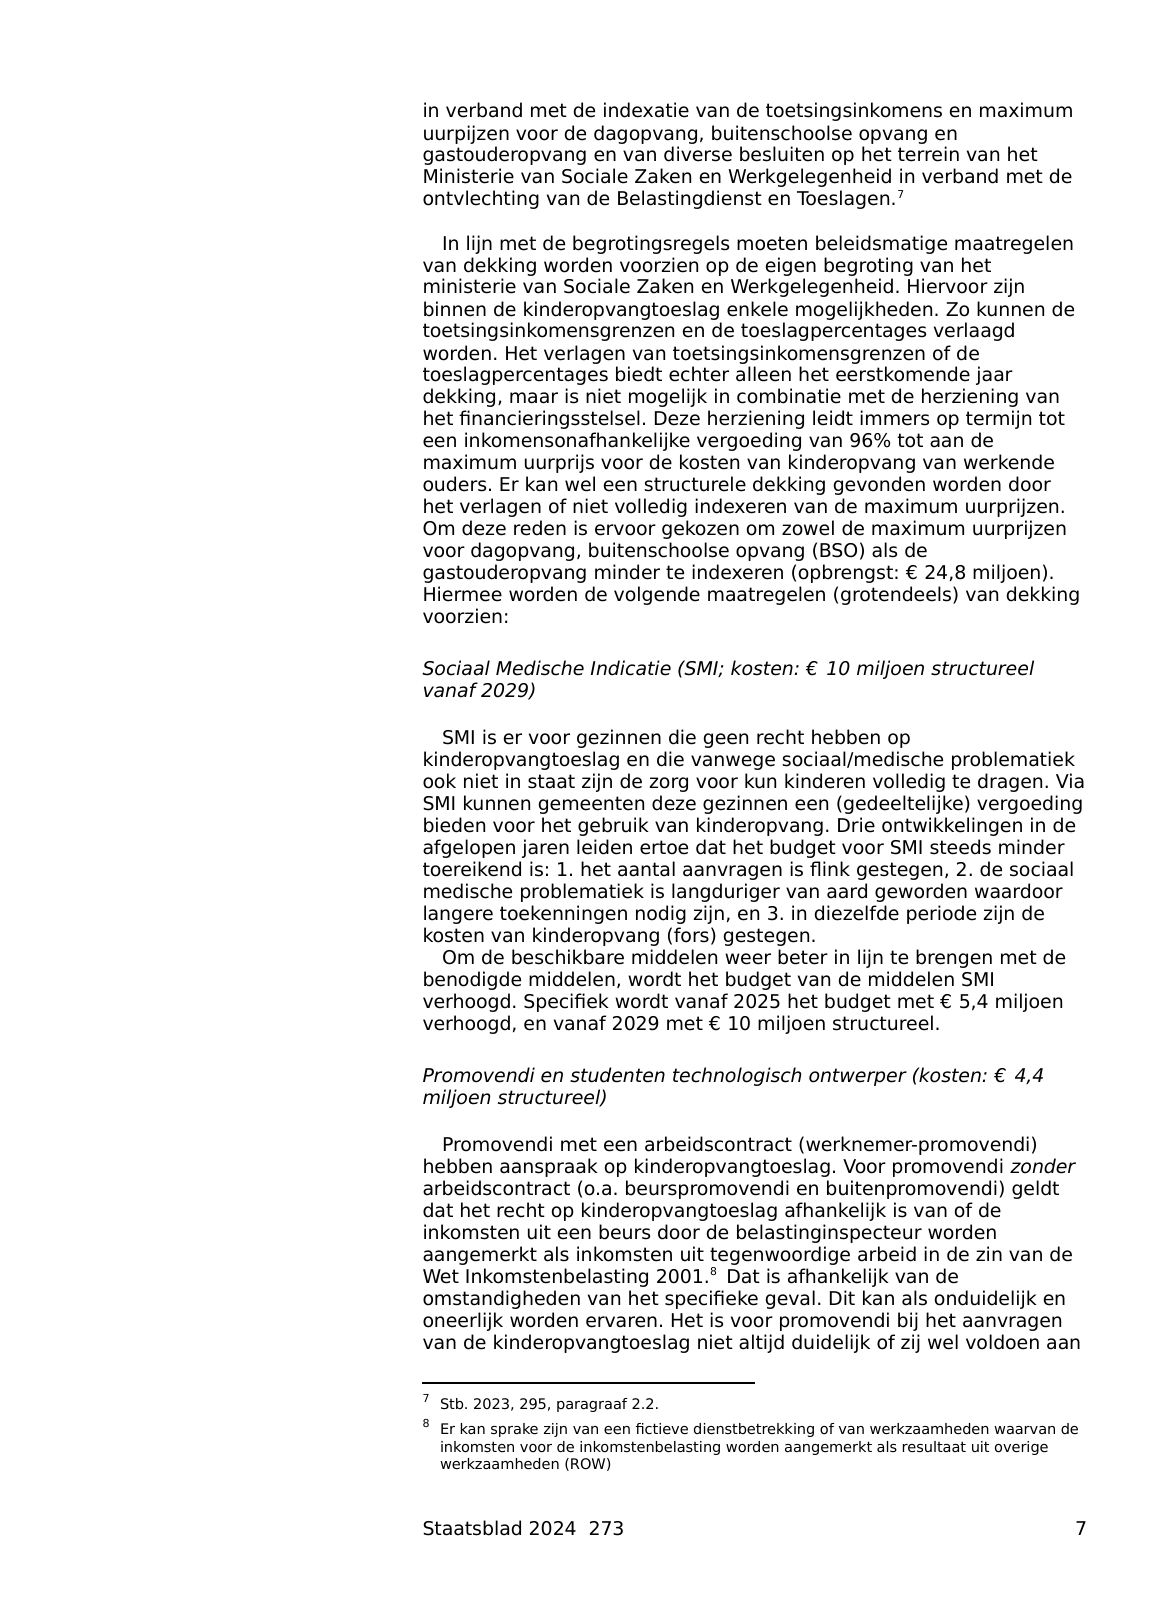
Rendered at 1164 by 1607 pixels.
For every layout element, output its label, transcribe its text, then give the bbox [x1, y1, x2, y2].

text Om de beschikbare middelen weer beter in lijn te brengen met de benodigde middelen, wordt het budget van de middelen SMI verhoogd. Specifiek wordt vanaf 2025 het budget met € 5,4 miljoen verhoogd, en vanaf 2029 met € 10 miljoen structureel. [422, 947, 1087, 1035]
subtitle Sociaal Medische Indicatie (SMI; kosten: € 10 miljoen structureel vanaf 2029) [422, 658, 1087, 702]
text Promovendi met een arbeidscontract (werknemer-promovendi) hebben aanspraak op kinderopvangtoeslag. Voor promovendi zonder arbeidscontract (o.a. beurspromovendi en buitenpromovendi) geldt dat het recht op kinderopvangtoeslag afhankelijk is van of de inkomsten uit een beurs door de belastinginspecteur worden aangemerkt als inkomsten uit tegenwoordige arbeid in de zin van de Wet Inkomstenbelasting 2001. Dat is afhankelijk van de omstandigheden van het specifieke geval. Dit kan als onduidelijk en oneerlijk worden ervaren. Het is voor promovendi bij het aanvragen van de kinderopvangtoeslag niet altijd duidelijk of zij wel voldoen aan [422, 1134, 1087, 1353]
text in verband met de indexatie van de toetsingsinkomens en maximum uurpijzen voor de dagopvang, buitenschoolse opvang en gastouderopvang en van diverse besluiten op het terrein van het Ministerie van Sociale Zaken en Werkgelegenheid in verband met de ontvlechting van de Belastingdienst en Toeslagen. [422, 100, 1087, 210]
text Stb. 2023, 295, paragraaf 2.2. [422, 1392, 1087, 1414]
text In lijn met de begrotingsregels moeten beleidsmatige maatregelen van dekking worden voorzien op de eigen begroting van het ministerie van Sociale Zaken en Werkgelegenheid. Hiervoor zijn binnen de kinderopvangtoeslag enkele mogelijkheden. Zo kunnen de toetsingsinkomensgrenzen en de toeslagpercentages verlaagd worden. Het verlagen van toetsingsinkomensgrenzen of de toeslagpercentages biedt echter alleen het eerstkomende jaar dekking, maar is niet mogelijk in combinatie met de herziening van het financieringsstelsel. Deze herziening leidt immers op termijn tot een inkomensonafhankelijke vergoeding van 96% tot aan de maximum uurprijs voor de kosten van kinderopvang van werkende ouders. Er kan wel een structurele dekking gevonden worden door het verlagen of niet volledig indexeren van de maximum uurprijzen. Om deze reden is ervoor gekozen om zowel de maximum uurprijzen voor dagopvang, buitenschoolse opvang (BSO) als de gastouderopvang minder te indexeren (opbrengst: € 24,8 miljoen). Hiermee worden de volgende maatregelen (grotendeels) van dekking voorzien: [422, 232, 1087, 628]
text Er kan sprake zijn van een fictieve dienstbetrekking of van werkzaamheden waarvan de inkomsten voor de inkomstenbelasting worden aangemerkt als resultaat uit overige werkzaamheden (ROW) [422, 1417, 1087, 1473]
subtitle Promovendi en studenten technologisch ontwerper (kosten: € 4,4 miljoen structureel) [422, 1065, 1087, 1109]
text SMI is er voor gezinnen die geen recht hebben op kinderopvangtoeslag en die vanwege sociaal/medische problematiek ook niet in staat zijn de zorg voor kun kinderen volledig te dragen. Via SMI kunnen gemeenten deze gezinnen een (gedeeltelijke) vergoeding bieden voor het gebruik van kinderopvang. Drie ontwikkelingen in de afgelopen jaren leiden ertoe dat het budget voor SMI steeds minder toereikend is: 1. het aantal aanvragen is flink gestegen, 2. de sociaal medische problematiek is langduriger van aard geworden waardoor langere toekenningen nodig zijn, en 3. in diezelfde periode zijn de kosten van kinderopvang (fors) gestegen. [422, 727, 1087, 947]
